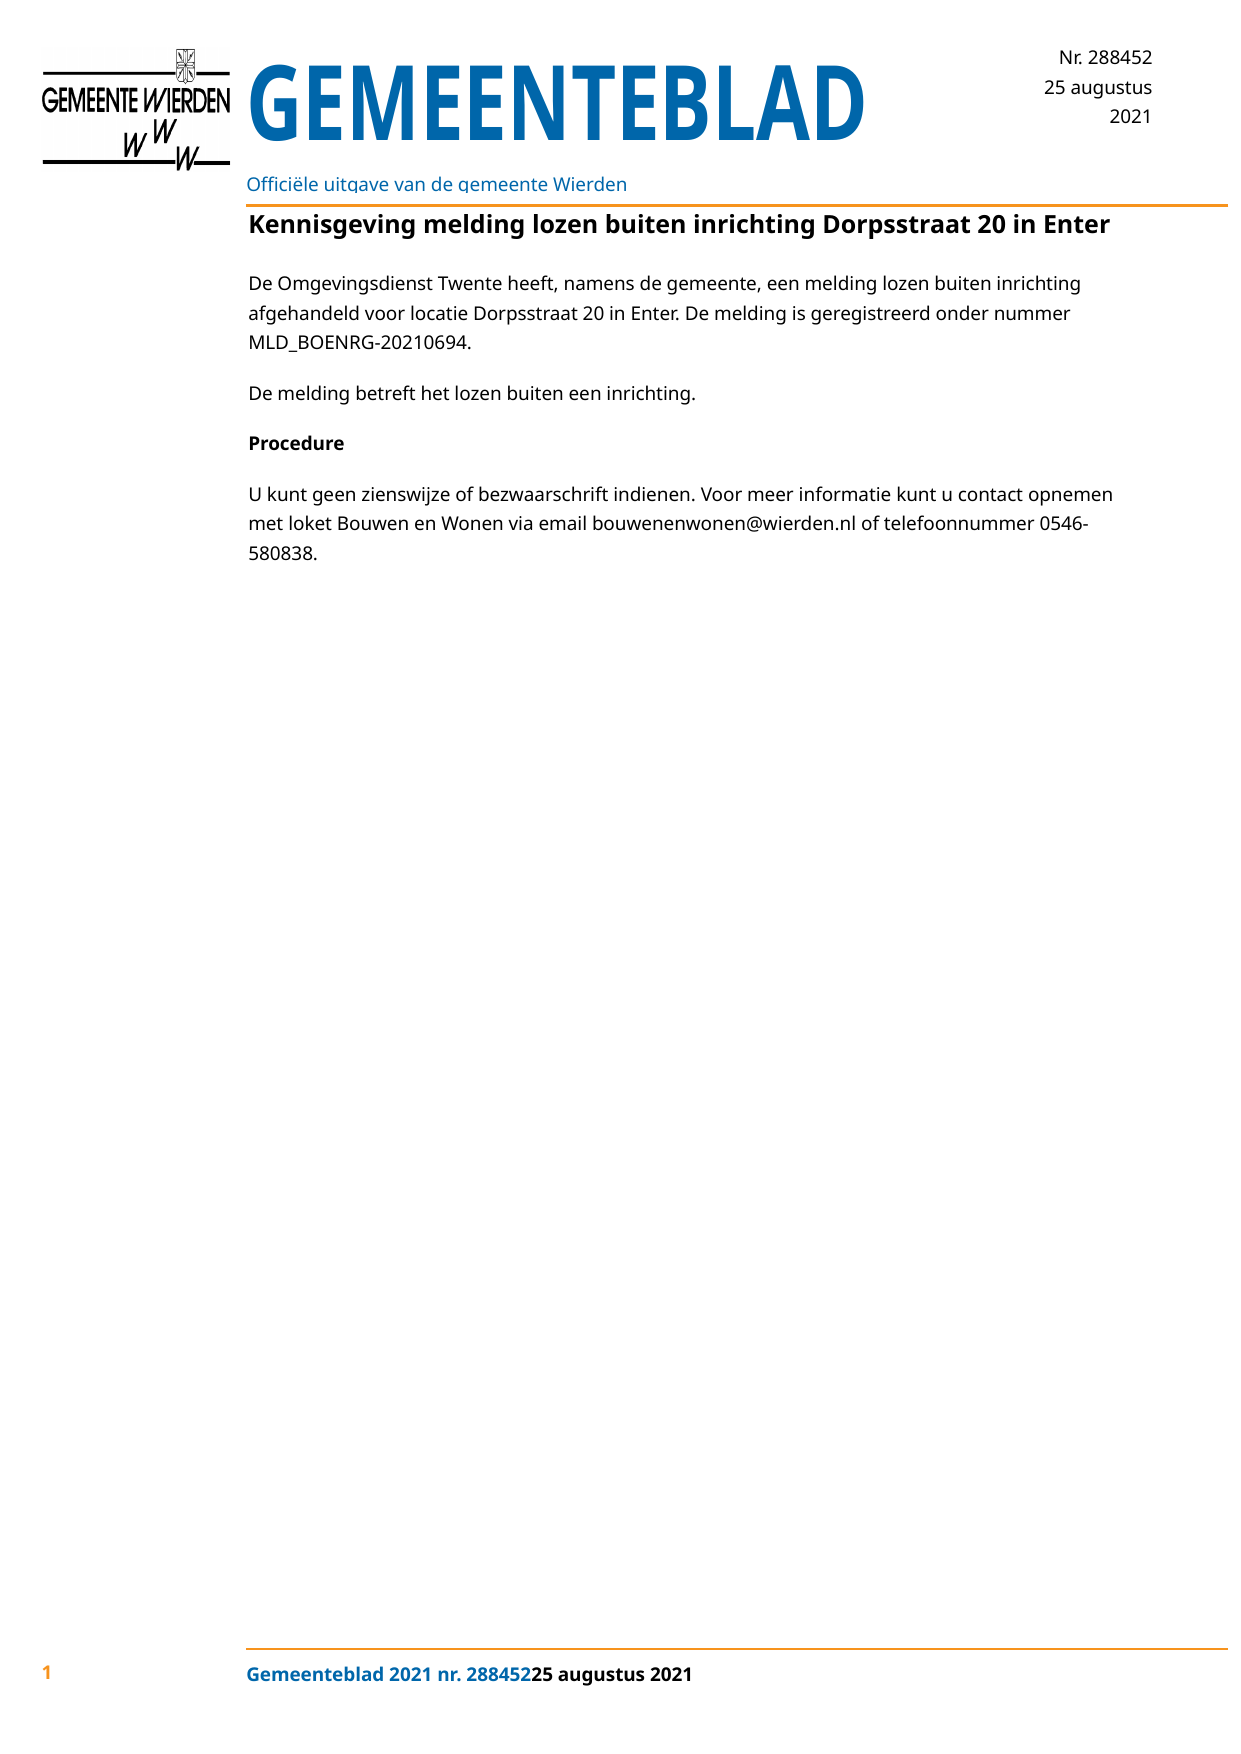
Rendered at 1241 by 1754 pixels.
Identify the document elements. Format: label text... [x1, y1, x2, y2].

text De melding betreft het lozen buiten een inrichting. [248, 380, 1152, 406]
text Procedure [248, 430, 1152, 456]
text Kennisgeving melding lozen buiten inrichting Dorpsstraat 20 in Enter [248, 207, 1152, 241]
text U kunt geen zienswijze of bezwaarschrift indienen. Voor meer informatie kunt u contact opnemen met loket Bouwen en Wonen via email bouwenenwonen@wierden.nl of telefoonnummer 0546-580838. [248, 481, 1152, 566]
text De Omgevingsdienst Twente heeft, namens de gemeente, een melding lozen buiten inrichting afgehandeld voor locatie Dorpsstraat 20 in Enter. De melding is geregistreerd onder nummer MLD_BOENRG-20210694. [248, 270, 1152, 355]
picture [41, 47, 231, 172]
